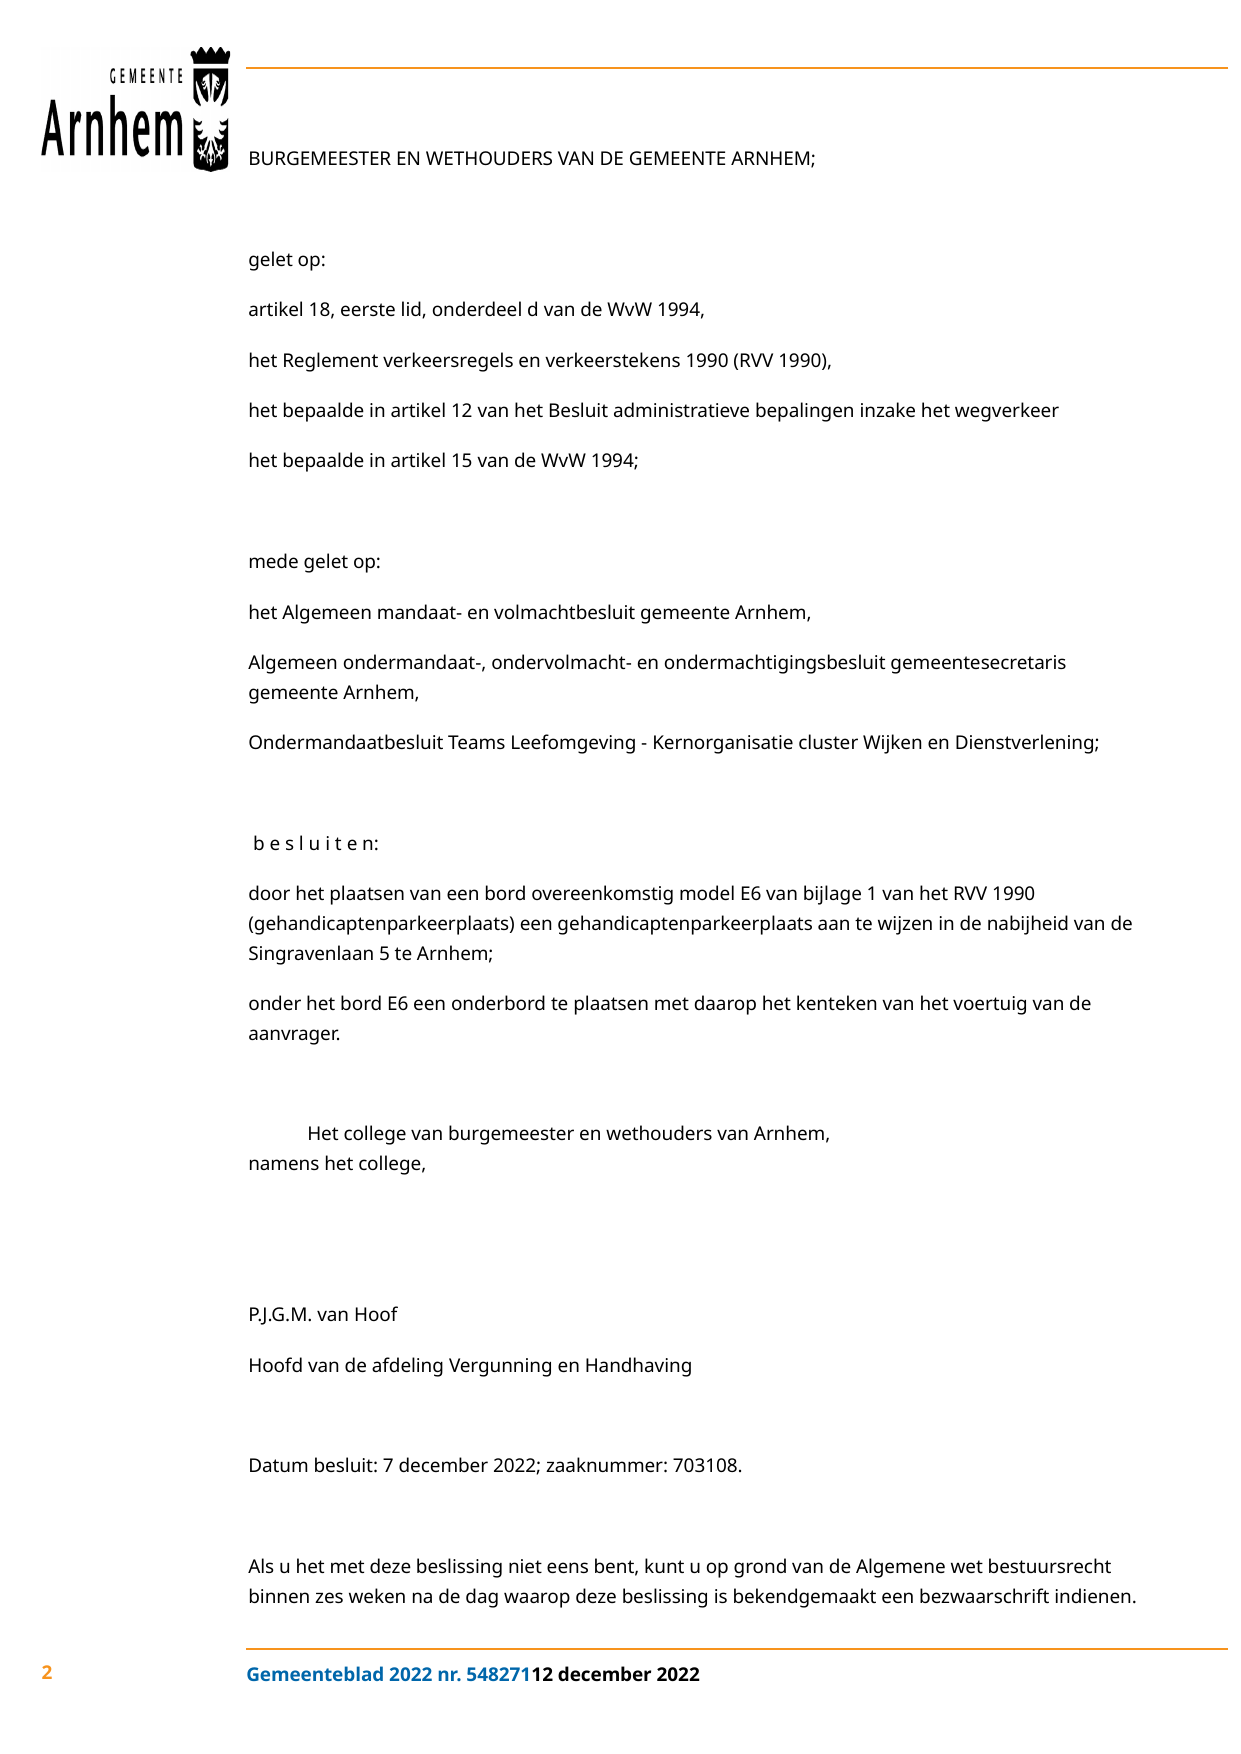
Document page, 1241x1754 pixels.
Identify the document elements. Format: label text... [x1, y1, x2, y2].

text Algemeen ondermandaat-, ondervolmacht- en ondermachtigingsbesluit gemeentesecretaris gemeente Arnhem, [248, 649, 1152, 705]
text door het plaatsen van een bord overeenkomstig model E6 van bijlage 1 van het RVV 1990 (gehandicaptenparkeerplaats) een gehandicaptenparkeerplaats aan te wijzen in de nabijheid van de Singravenlaan 5 te Arnhem; [248, 881, 1152, 966]
text Ondermandaatbesluit Teams Leefomgeving - Kernorganisatie cluster Wijken en Dienstverlening; [248, 729, 1152, 755]
text P.J.G.M. van Hoof [248, 1301, 1152, 1327]
text Datum besluit: 7 december 2022; zaaknummer: 703108. [248, 1453, 1152, 1478]
text onder het bord E6 een onderbord te plaatsen met daarop het kenteken van het voertuig van de aanvrager. [248, 990, 1152, 1046]
text het bepaalde in artikel 12 van het Besluit administratieve bepalingen inzake het wegverkeer [248, 397, 1152, 423]
text b e s l u i t e n: [248, 830, 1152, 856]
text gelet op: [248, 246, 1152, 272]
list Het college van burgemeester en wethouders van Arnhem, [248, 1121, 1152, 1146]
picture [41, 47, 231, 172]
text namens het college, [248, 1150, 1152, 1176]
text mede gelet op: [248, 548, 1152, 574]
text Als u het met deze beslissing niet eens bent, kunt u op grond van de Algemene wet bestuursrecht binnen zes weken na de dag waarop deze beslissing is bekendgemaakt een bezwaarschrift indienen. [248, 1553, 1152, 1609]
text artikel 18, eerste lid, onderdeel d van de WvW 1994, [248, 296, 1152, 322]
text BURGEMEESTER EN WETHOUDERS VAN DE GEMEENTE ARNHEM; [248, 145, 1152, 171]
text het bepaalde in artikel 15 van de WvW 1994; [248, 448, 1152, 473]
text Hoofd van de afdeling Vergunning en Handhaving [248, 1352, 1152, 1378]
text het Algemeen mandaat- en volmachtbesluit gemeente Arnhem, [248, 599, 1152, 625]
text het Reglement verkeersregels en verkeerstekens 1990 (RVV 1990), [248, 347, 1152, 373]
